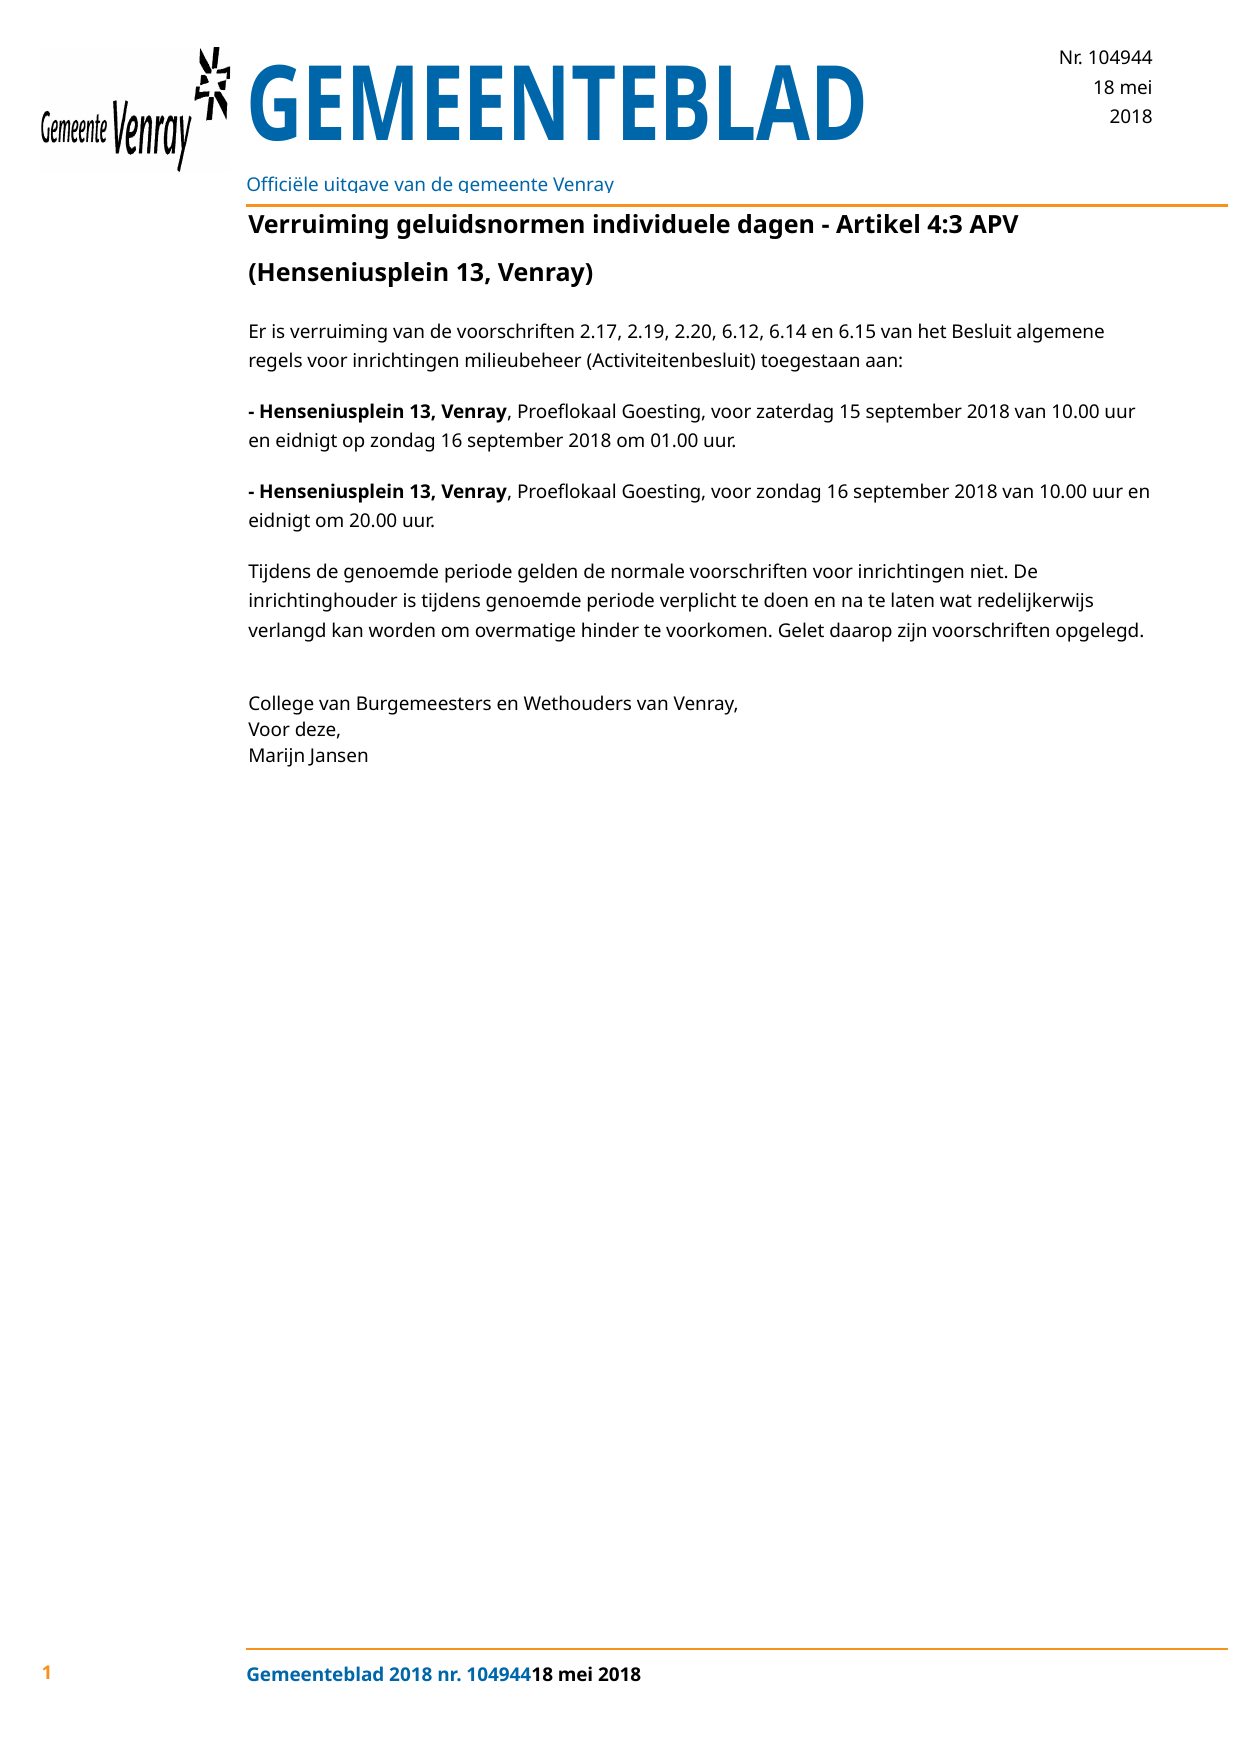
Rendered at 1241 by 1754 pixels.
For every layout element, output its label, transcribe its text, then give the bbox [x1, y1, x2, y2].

text Verruiming geluidsnormen individuele dagen - Artikel 4:3 APV (Henseniusplein 13, Venray) [248, 207, 1152, 288]
text College van Burgemeesters en Wethouders van Venray, [248, 691, 1152, 716]
picture [41, 47, 231, 172]
text Tijdens de genoemde periode gelden de normale voorschriften voor inrichtingen niet. De inrichtinghouder is tijdens genoemde periode verplicht te doen en na te laten wat redelijkerwijs verlangd kan worden om overmatige hinder te voorkomen. Gelet daarop zijn voorschriften opgelegd. [248, 558, 1152, 643]
text Marijn Jansen [248, 742, 1152, 768]
text - Henseniusplein 13, Venray, Proeflokaal Goesting, voor zondag 16 september 2018 van 10.00 uur en eidnigt om 20.00 uur. [248, 478, 1152, 533]
text Voor deze, [248, 716, 1152, 742]
text - Henseniusplein 13, Venray, Proeflokaal Goesting, voor zaterdag 15 september 2018 van 10.00 uur en eidnigt op zondag 16 september 2018 om 01.00 uur. [248, 398, 1152, 453]
text Er is verruiming van de voorschriften 2.17, 2.19, 2.20, 6.12, 6.14 en 6.15 van het Besluit algemene regels voor inrichtingen milieubeheer (Activiteitenbesluit) toegestaan aan: [248, 318, 1152, 373]
